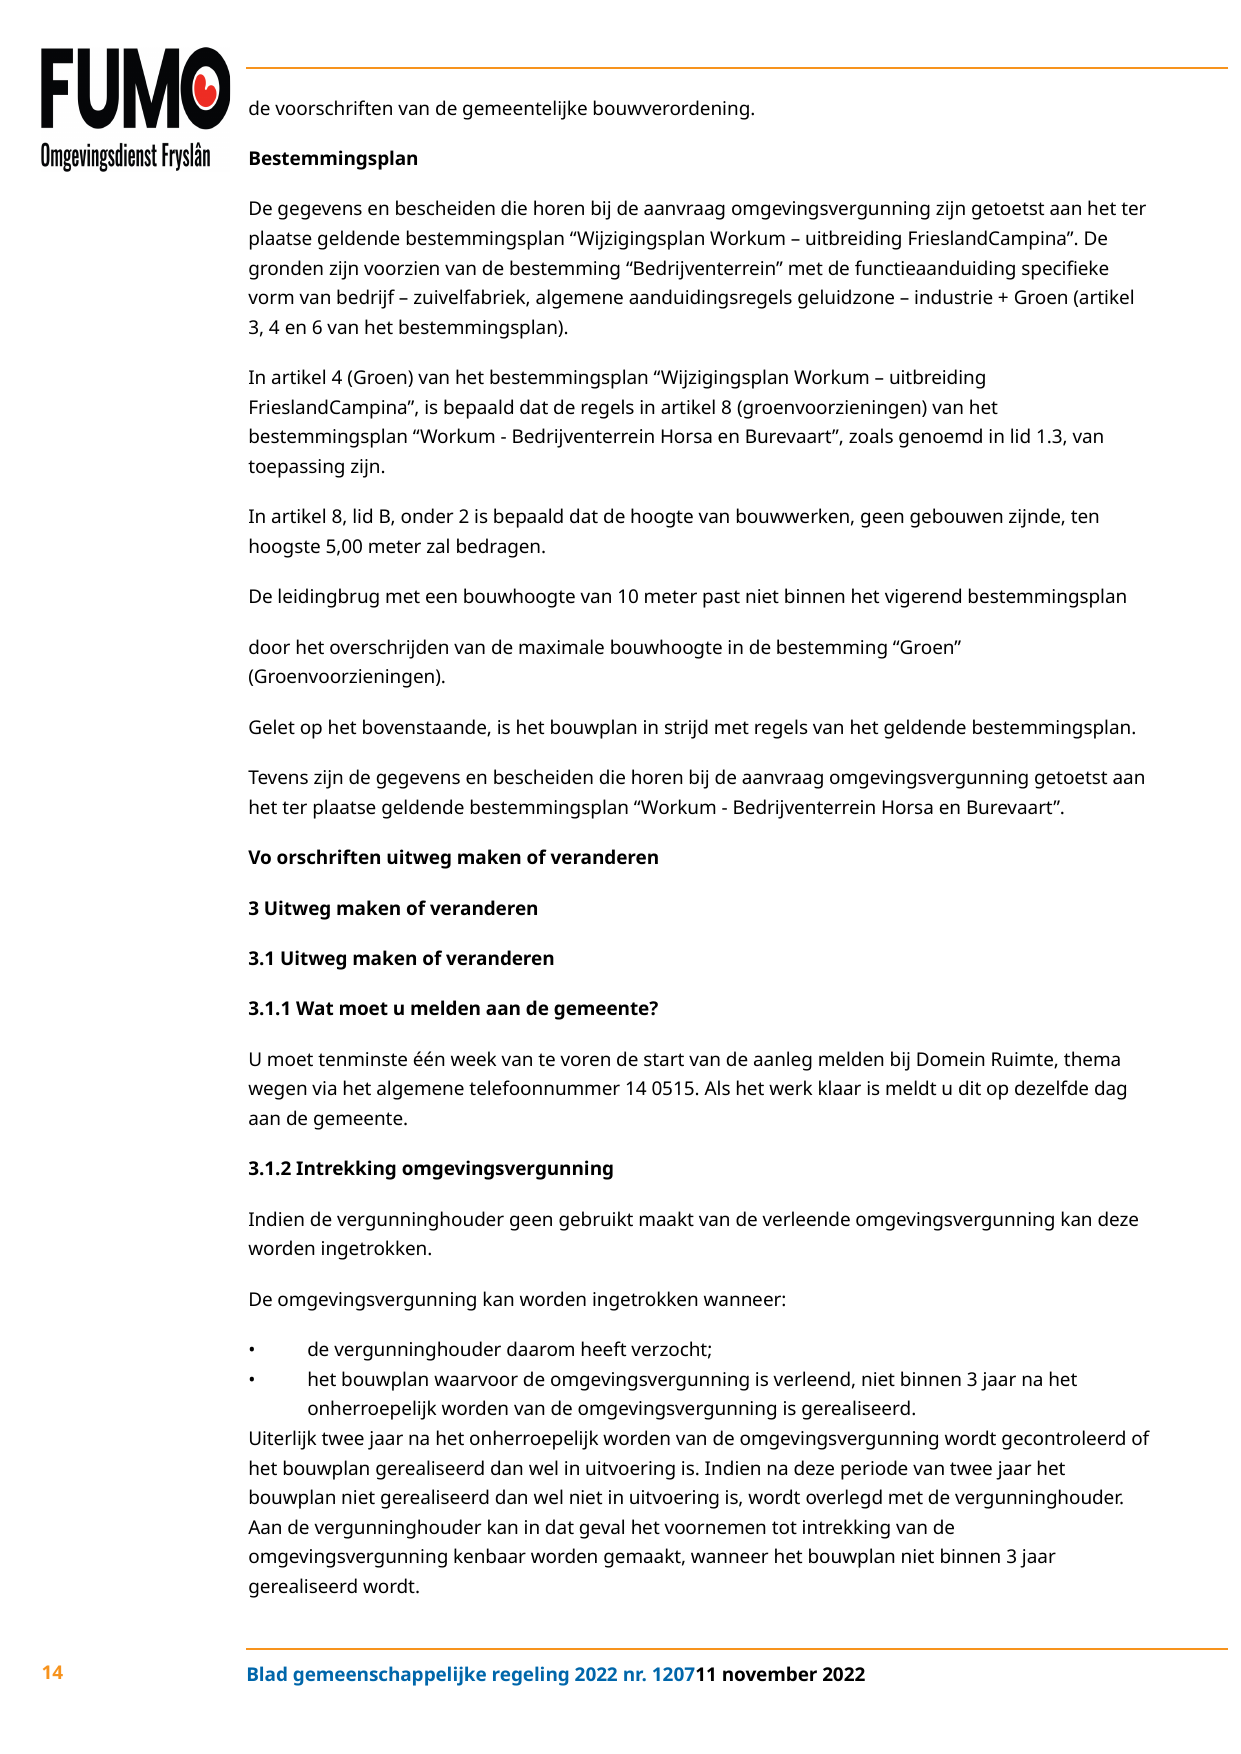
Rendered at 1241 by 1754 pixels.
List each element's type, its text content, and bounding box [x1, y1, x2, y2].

text In artikel 4 (Groen) van het bestemmingsplan “Wijzigingsplan Workum – uitbreiding FrieslandCampina”, is bepaald dat de regels in artikel 8 (groenvoorzieningen) van het bestemmingsplan “Workum - Bedrijventerrein Horsa en Burevaart”, zoals genoemd in lid 1.3, van toepassing zijn. [248, 364, 1152, 479]
picture [41, 47, 231, 172]
text Uiterlijk twee jaar na het onherroepelijk worden van de omgevingsvergunning wordt gecontroleerd of het bouwplan gerealiseerd dan wel in uitvoering is. Indien na deze periode van twee jaar het bouwplan niet gerealiseerd dan wel niet in uitvoering is, wordt overlegd met de vergunninghouder. Aan de vergunninghouder kan in dat geval het voornemen tot intrekking van de omgevingsvergunning kenbaar worden gemaakt, wanneer het bouwplan niet binnen 3 jaar gerealiseerd wordt. [248, 1425, 1152, 1599]
text In artikel 8, lid B, onder 2 is bepaald dat de hoogte van bouwwerken, geen gebouwen zijnde, ten hoogste 5,00 meter zal bedragen. [248, 503, 1152, 559]
text 3.1.1 Wat moet u melden aan de gemeente? [248, 996, 1152, 1021]
list de vergunninghouder daarom heeft verzocht; [248, 1336, 1152, 1362]
text Bestemmingsplan [248, 145, 1152, 171]
text De leidingbrug met een bouwhoogte van 10 meter past niet binnen het vigerend bestemmingsplan [248, 583, 1152, 609]
text 3.1 Uitweg maken of veranderen [248, 945, 1152, 971]
text de voorschriften van de gemeentelijke bouwverordening. [248, 95, 1152, 121]
text U moet tenminste één week van te voren de start van de aanleg melden bij Domein Ruimte, thema wegen via het algemene telefoonnummer 14 0515. Als het werk klaar is meldt u dit op dezelfde dag aan de gemeente. [248, 1046, 1152, 1131]
text 3.1.2 Intrekking omgevingsvergunning [248, 1156, 1152, 1181]
text Indien de vergunninghouder geen gebruikt maakt van de verleende omgevingsvergunning kan deze worden ingetrokken. [248, 1206, 1152, 1261]
text De gegevens en bescheiden die horen bij de aanvraag omgevingsvergunning zijn getoetst aan het ter plaatse geldende bestemmingsplan “Wijzigingsplan Workum – uitbreiding FrieslandCampina”. De gronden zijn voorzien van de bestemming “Bedrijventerrein” met de functieaanduiding specifieke vorm van bedrijf – zuivelfabriek, algemene aanduidingsregels geluidzone – industrie + Groen (artikel 3, 4 en 6 van het bestemmingsplan). [248, 196, 1152, 340]
text door het overschrijden van de maximale bouwhoogte in de bestemming “Groen” (Groenvoorzieningen). [248, 634, 1152, 689]
text Vo orschriften uitweg maken of veranderen [248, 844, 1152, 870]
text 3 Uitweg maken of veranderen [248, 895, 1152, 921]
text De omgevingsvergunning kan worden ingetrokken wanneer: [248, 1286, 1152, 1312]
text Gelet op het bovenstaande, is het bouwplan in strijd met regels van het geldende bestemmingsplan. [248, 714, 1152, 740]
text Tevens zijn de gegevens en bescheiden die horen bij de aanvraag omgevingsvergunning getoetst aan het ter plaatse geldende bestemmingsplan “Workum - Bedrijventerrein Horsa en Burevaart”. [248, 764, 1152, 820]
list het bouwplan waarvoor de omgevingsvergunning is verleend, niet binnen 3 jaar na het onherroepelijk worden van de omgevingsvergunning is gerealiseerd. [248, 1366, 1152, 1421]
